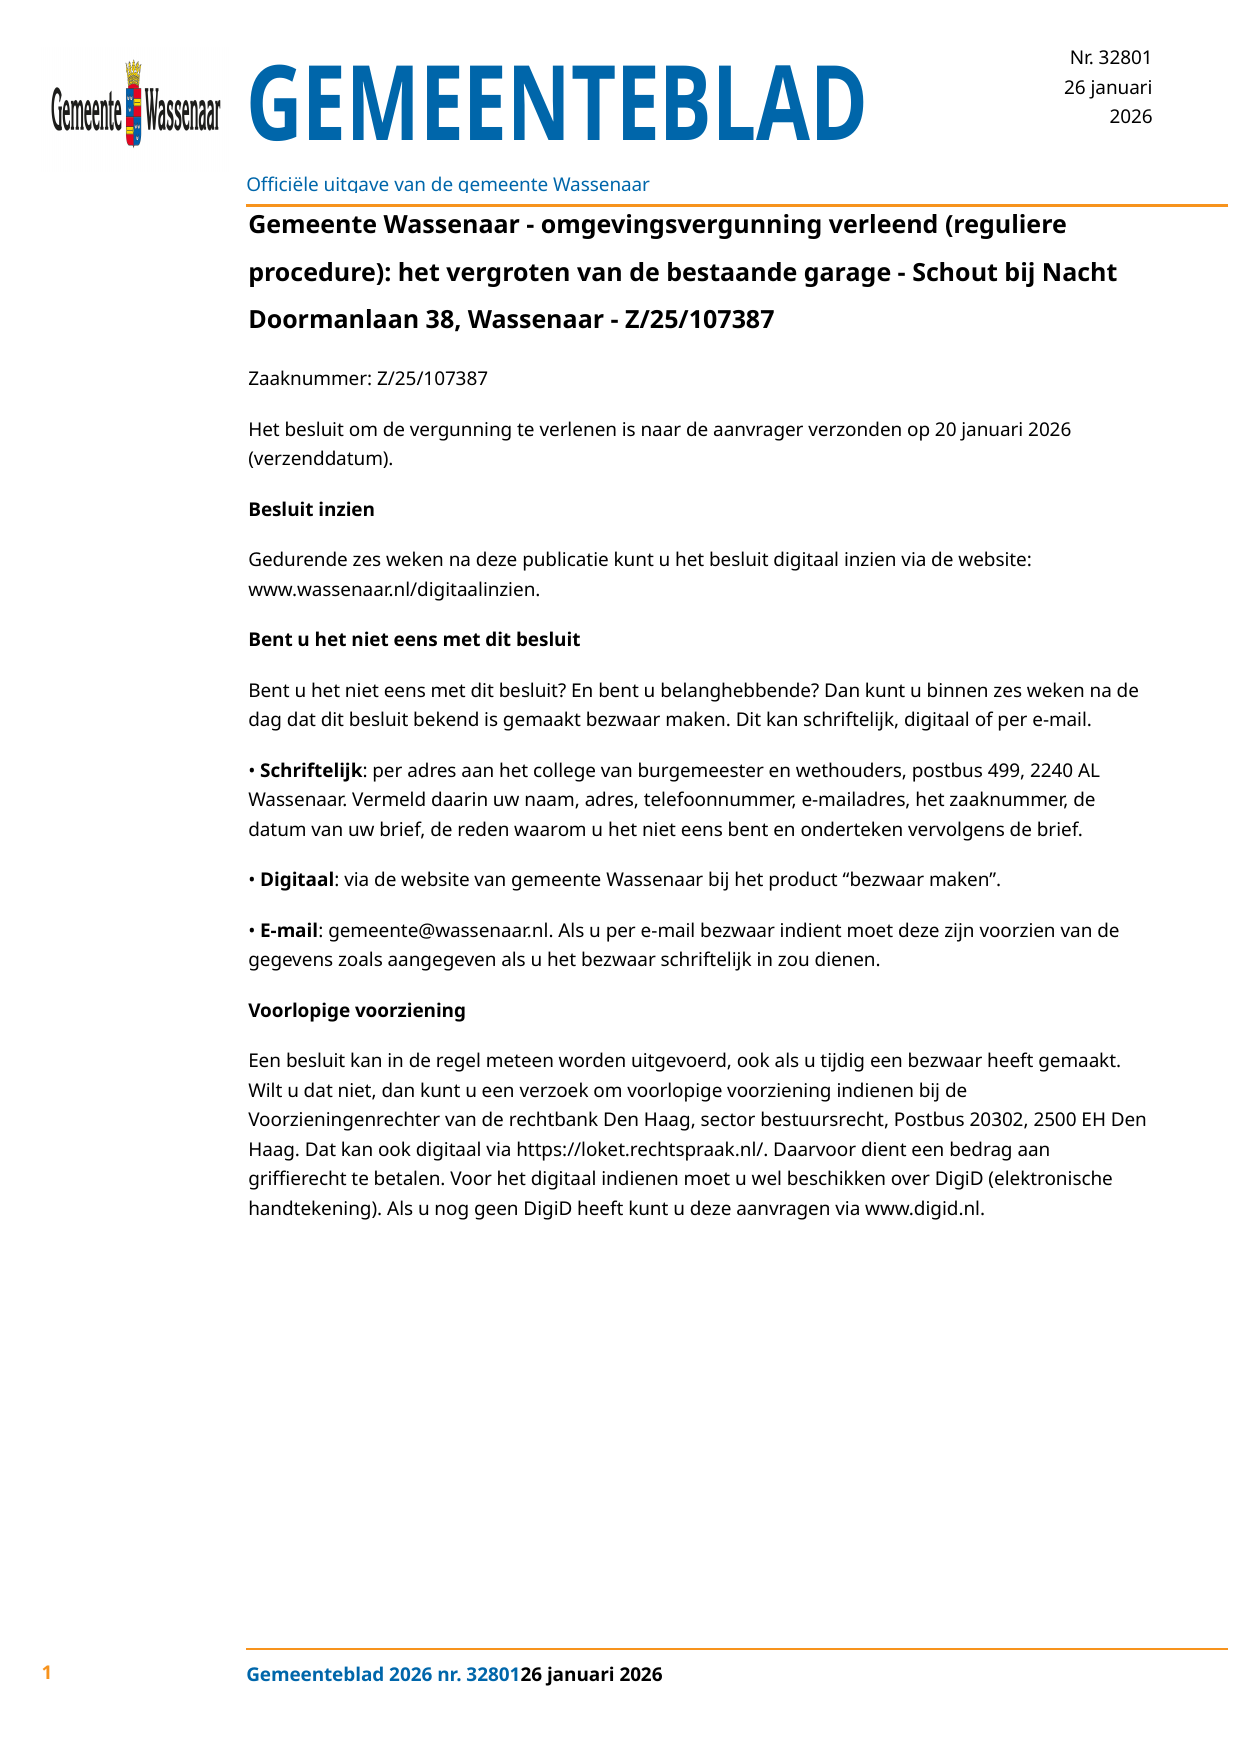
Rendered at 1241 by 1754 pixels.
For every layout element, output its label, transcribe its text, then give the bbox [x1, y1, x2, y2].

text Gedurende zes weken na deze publicatie kunt u het besluit digitaal inzien via de website: www.wassenaar.nl/digitaalinzien. [248, 546, 1152, 602]
picture [41, 47, 231, 172]
text • Schriftelijk: per adres aan het college van burgemeester en wethouders, postbus 499, 2240 AL Wassenaar. Vermeld daarin uw naam, adres, telefoonnummer, e-mailadres, het zaaknummer, de datum van uw brief, de reden waarom u het niet eens bent en onderteken vervolgens de brief. [248, 757, 1152, 842]
text • Digitaal: via de website van gemeente Wassenaar bij het product “bezwaar maken”. [248, 866, 1152, 892]
text Bent u het niet eens met dit besluit [248, 626, 1152, 652]
text • E-mail: gemeente@wassenaar.nl. Als u per e-mail bezwaar indient moet deze zijn voorzien van de gegevens zoals aangegeven als u het bezwaar schriftelijk in zou dienen. [248, 917, 1152, 972]
text Het besluit om de vergunning te verlenen is naar de aanvrager verzonden op 20 januari 2026 (verzenddatum). [248, 416, 1152, 471]
text Een besluit kan in de regel meteen worden uitgevoerd, ook als u tijdig een bezwaar heeft gemaakt. Wilt u dat niet, dan kunt u een verzoek om voorlopige voorziening indienen bij de Voorzieningenrechter van de rechtbank Den Haag, sector bestuursrecht, Postbus 20302, 2500 EH Den Haag. Dat kan ook digitaal via https://loket.rechtspraak.nl/. Daarvoor dient een bedrag aan griffierecht te betalen. Voor het digitaal indienen moet u wel beschikken over DigiD (elektronische handtekening). Als u nog geen DigiD heeft kunt u deze aanvragen via www.digid.nl. [248, 1047, 1152, 1221]
text Voorlopige voorziening [248, 997, 1152, 1022]
text Gemeente Wassenaar - omgevingsvergunning verleend (reguliere procedure): het vergroten van de bestaande garage - Schout bij Nacht Doormanlaan 38, Wassenaar - Z/25/107387 [248, 207, 1152, 336]
text Zaaknummer: Z/25/107387 [248, 366, 1152, 391]
text Bent u het niet eens met dit besluit? En bent u belanghebbende? Dan kunt u binnen zes weken na de dag dat dit besluit bekend is gemaakt bezwaar maken. Dit kan schriftelijk, digitaal of per e-mail. [248, 677, 1152, 732]
text Besluit inzien [248, 496, 1152, 522]
